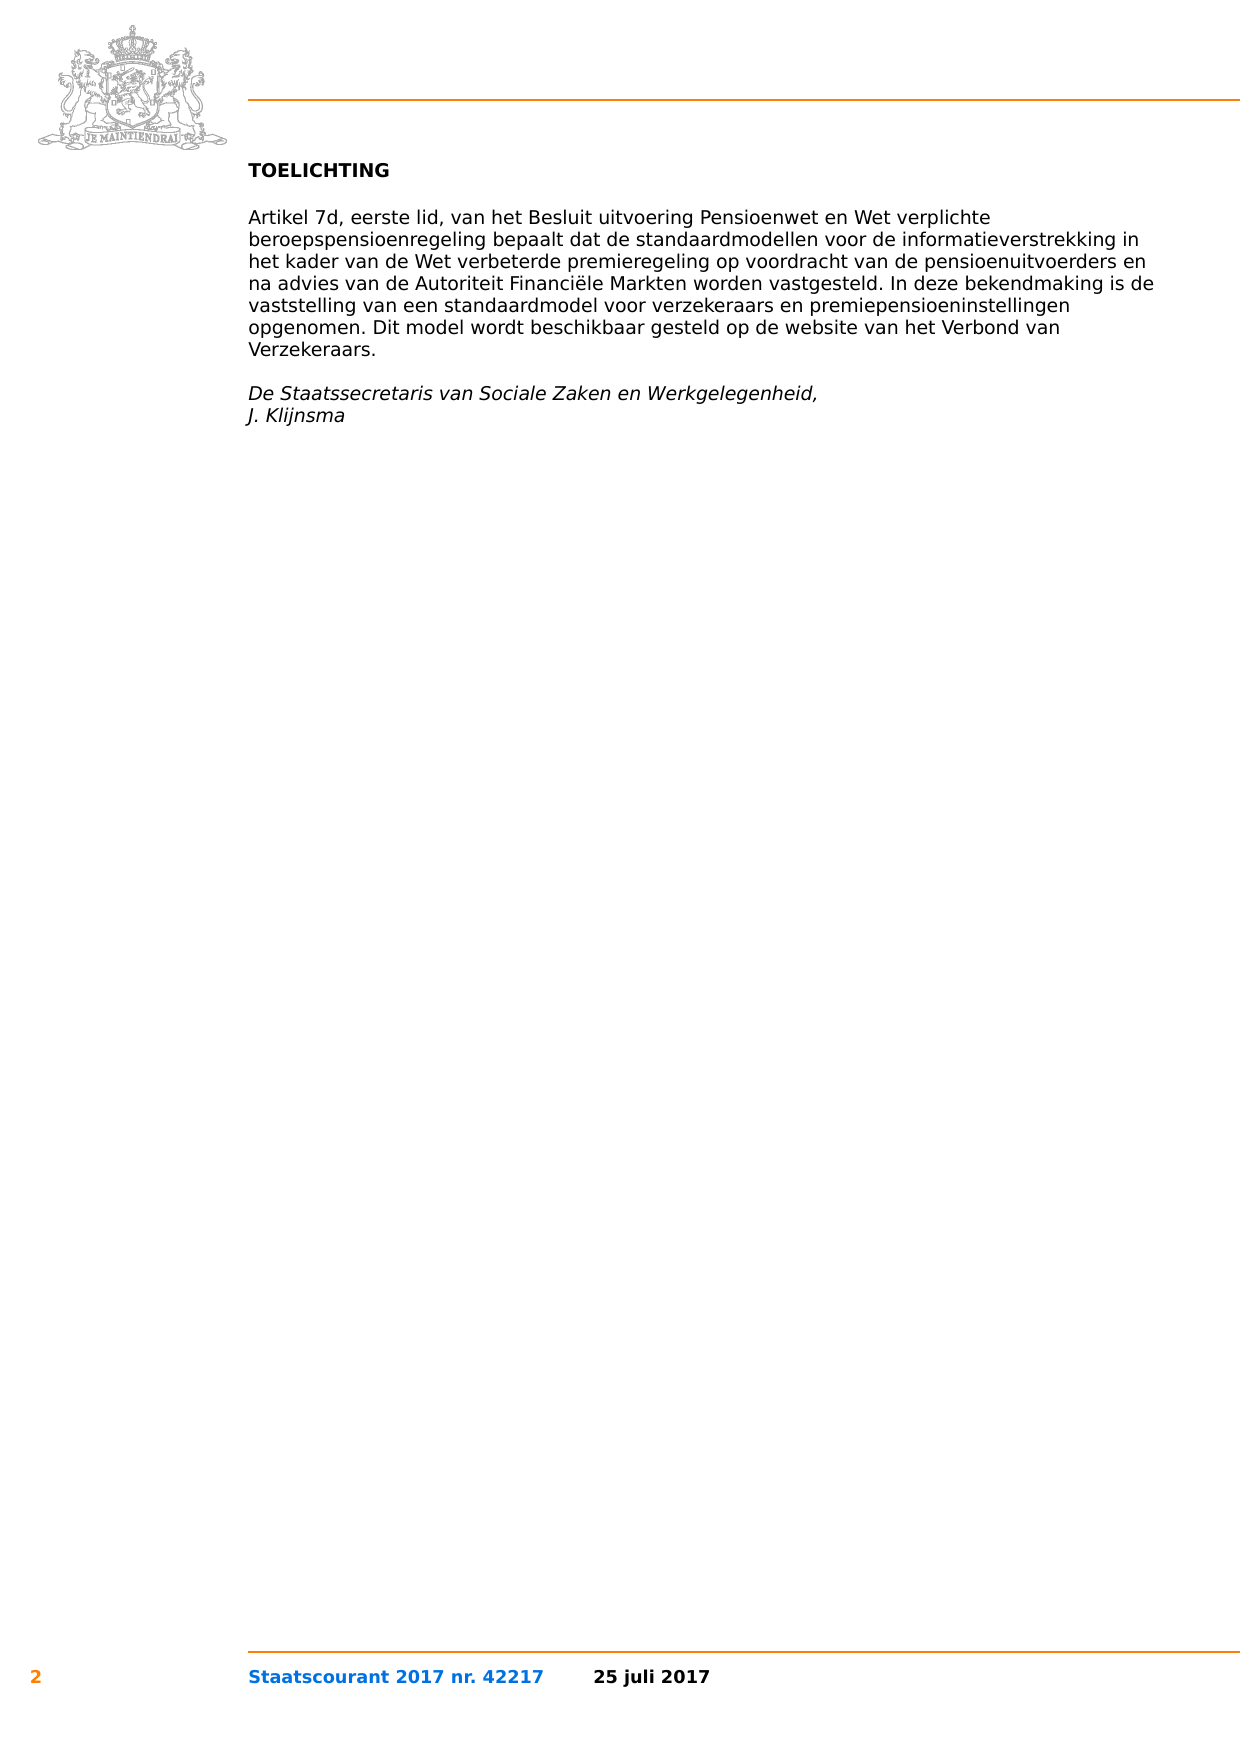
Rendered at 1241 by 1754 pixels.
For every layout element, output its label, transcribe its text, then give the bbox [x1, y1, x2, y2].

text Artikel 7d, eerste lid, van het Besluit uitvoering Pensioenwet en Wet verplichte beroepspensioenregeling bepaalt dat de standaardmodellen voor de informatieverstrekking in het kader van de Wet verbeterde premieregeling op voordracht van de pensioenuitvoerders en na advies van de Autoriteit Financiële Markten worden vastgesteld. In deze bekendmaking is de vaststelling van een standaardmodel voor verzekeraars en premiepensioeninstellingen opgenomen. Dit model wordt beschikbaar gesteld op de website van het Verbond van Verzekeraars. [248, 207, 1163, 361]
picture [38, 25, 227, 150]
text De Staatssecretaris van Sociale Zaken en Werkgelegenheid, J. Klijnsma [248, 383, 1163, 427]
subtitle TOELICHTING [248, 160, 1163, 182]
